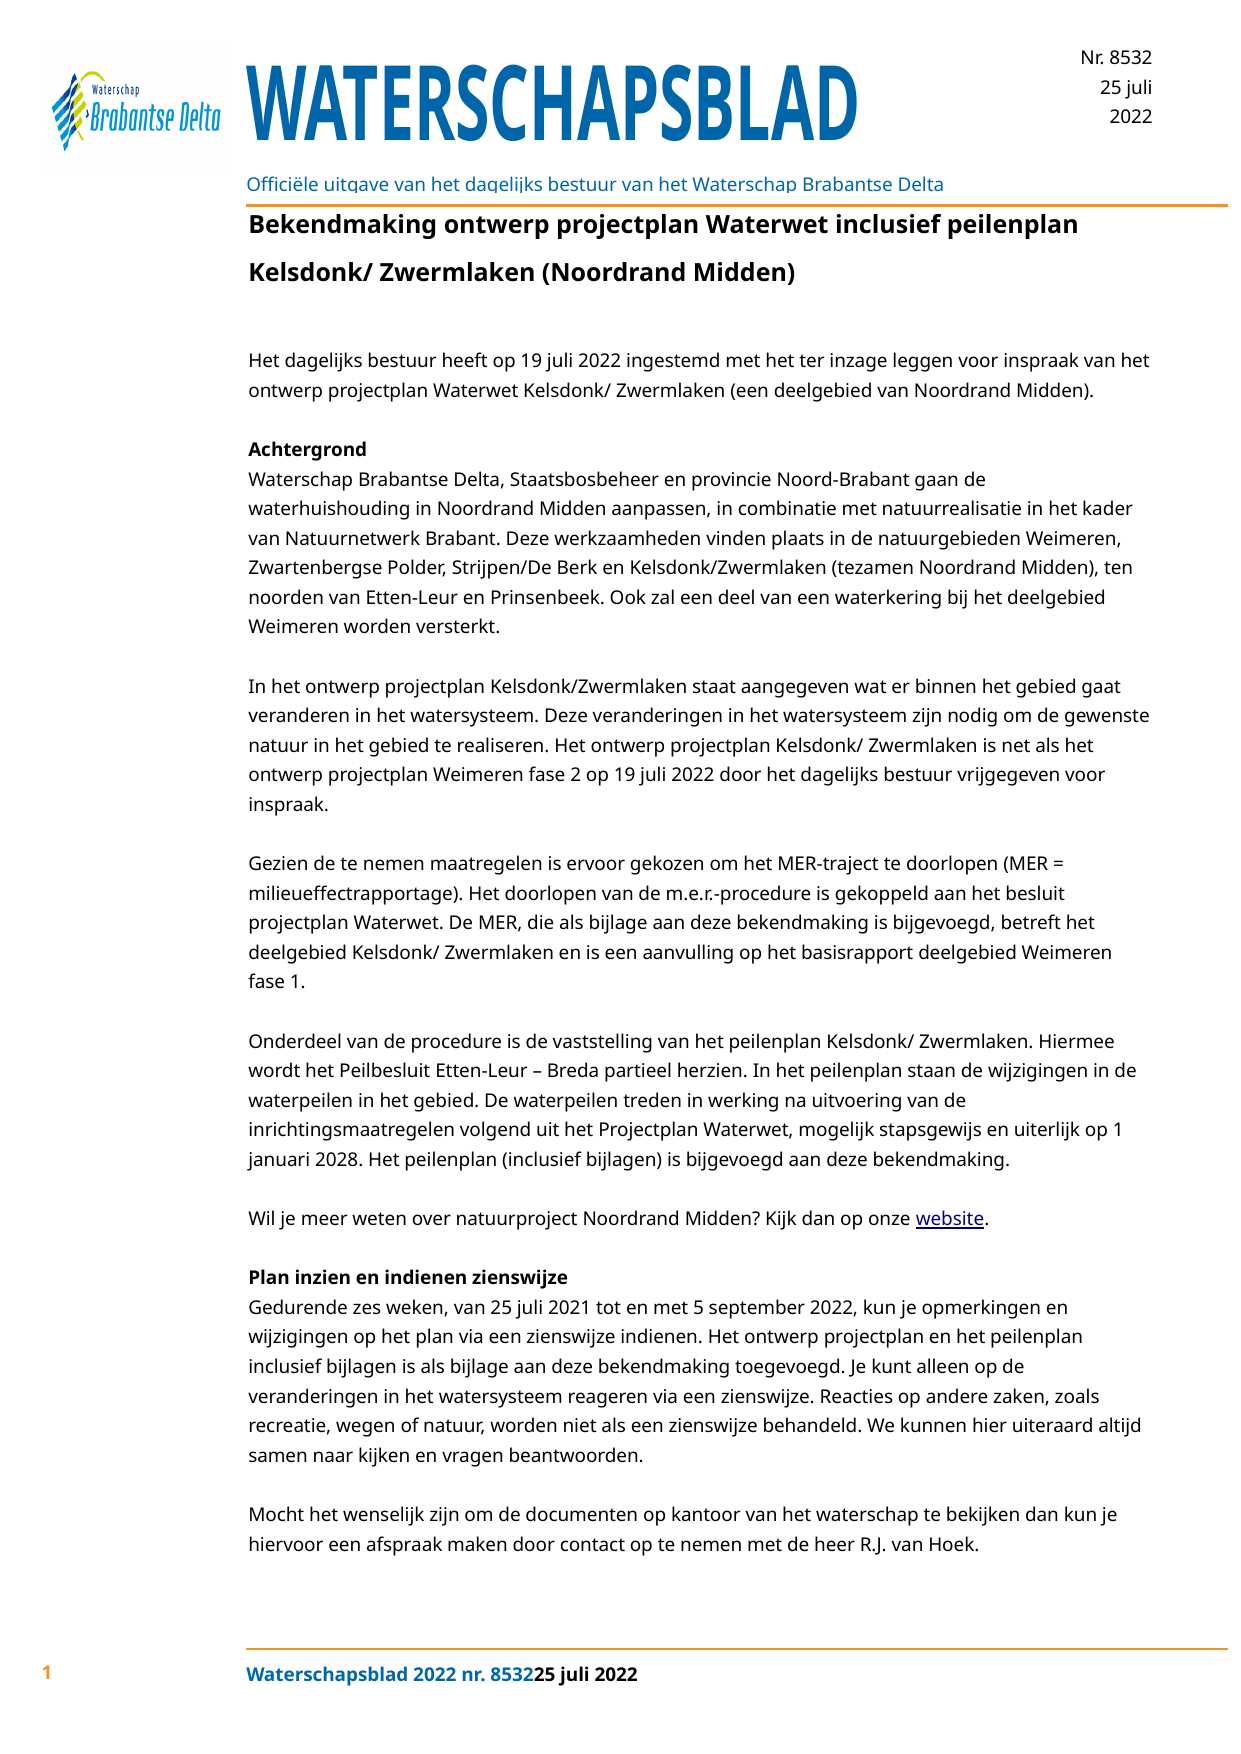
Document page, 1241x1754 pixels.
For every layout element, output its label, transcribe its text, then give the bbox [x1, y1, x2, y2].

text Mocht het wenselijk zijn om de documenten op kantoor van het waterschap te bekijken dan kun je hiervoor een afspraak maken door contact op te nemen met de heer R.J. van Hoek. [248, 1501, 1152, 1557]
text Achtergrond [248, 436, 1152, 462]
text In het ontwerp projectplan Kelsdonk/Zwermlaken staat aangegeven wat er binnen het gebied gaat veranderen in het watersysteem. Deze veranderingen in het watersysteem zijn nodig om de gewenste natuur in het gebied te realiseren. Het ontwerp projectplan Kelsdonk/ Zwermlaken is net als het ontwerp projectplan Weimeren fase 2 op 19 juli 2022 door het dagelijks bestuur vrijgegeven voor inspraak. [248, 673, 1152, 817]
text Bekendmaking ontwerp projectplan Waterwet inclusief peilenplan Kelsdonk/ Zwermlaken (Noordrand Midden) [248, 207, 1152, 288]
text Onderdeel van de procedure is de vaststelling van het peilenplan Kelsdonk/ Zwermlaken. Hiermee wordt het Peilbesluit Etten-Leur – Breda partieel herzien. In het peilenplan staan de wijzigingen in de waterpeilen in het gebied. De waterpeilen treden in werking na uitvoering van de inrichtingsmaatregelen volgend uit het Projectplan Waterwet, mogelijk stapsgewijs en uiterlijk op 1 januari 2028. Het peilenplan (inclusief bijlagen) is bijgevoegd aan deze bekendmaking. [248, 1028, 1152, 1172]
text Het dagelijks bestuur heeft op 19 juli 2022 ingestemd met het ter inzage leggen voor inspraak van het ontwerp projectplan Waterwet Kelsdonk/ Zwermlaken (een deelgebied van Noordrand Midden). [248, 347, 1152, 403]
picture [41, 47, 231, 172]
text Waterschap Brabantse Delta, Staatsbosbeheer en provincie Noord-Brabant gaan de waterhuishouding in Noordrand Midden aanpassen, in combinatie met natuurrealisatie in het kader van Natuurnetwerk Brabant. Deze werkzaamheden vinden plaats in de natuurgebieden Weimeren, Zwartenbergse Polder, Strijpen/De Berk en Kelsdonk/Zwermlaken (tezamen Noordrand Midden), ten noorden van Etten-Leur en Prinsenbeek. Ook zal een deel van een waterkering bij het deelgebied Weimeren worden versterkt. [248, 466, 1152, 639]
text Gezien de te nemen maatregelen is ervoor gekozen om het MER-traject te doorlopen (MER = milieueffectrapportage). Het doorlopen van de m.e.r.-procedure is gekoppeld aan het besluit projectplan Waterwet. De MER, die als bijlage aan deze bekendmaking is bijgevoegd, betreft het deelgebied Kelsdonk/ Zwermlaken en is een aanvulling op het basisrapport deelgebied Weimeren fase 1. [248, 850, 1152, 994]
text Gedurende zes weken, van 25 juli 2021 tot en met 5 september 2022, kun je opmerkingen en wijzigingen op het plan via een zienswijze indienen. Het ontwerp projectplan en het peilenplan inclusief bijlagen is als bijlage aan deze bekendmaking toegevoegd. Je kunt alleen op de veranderingen in het watersysteem reageren via een zienswijze. Reacties op andere zaken, zoals recreatie, wegen of natuur, worden niet als een zienswijze behandeld. We kunnen hier uiteraard altijd samen naar kijken en vragen beantwoorden. [248, 1294, 1152, 1468]
text Plan inzien en indienen zienswijze [248, 1264, 1152, 1290]
text Wil je meer weten over natuurproject Noordrand Midden? Kijk dan op onze website. [248, 1205, 1152, 1231]
